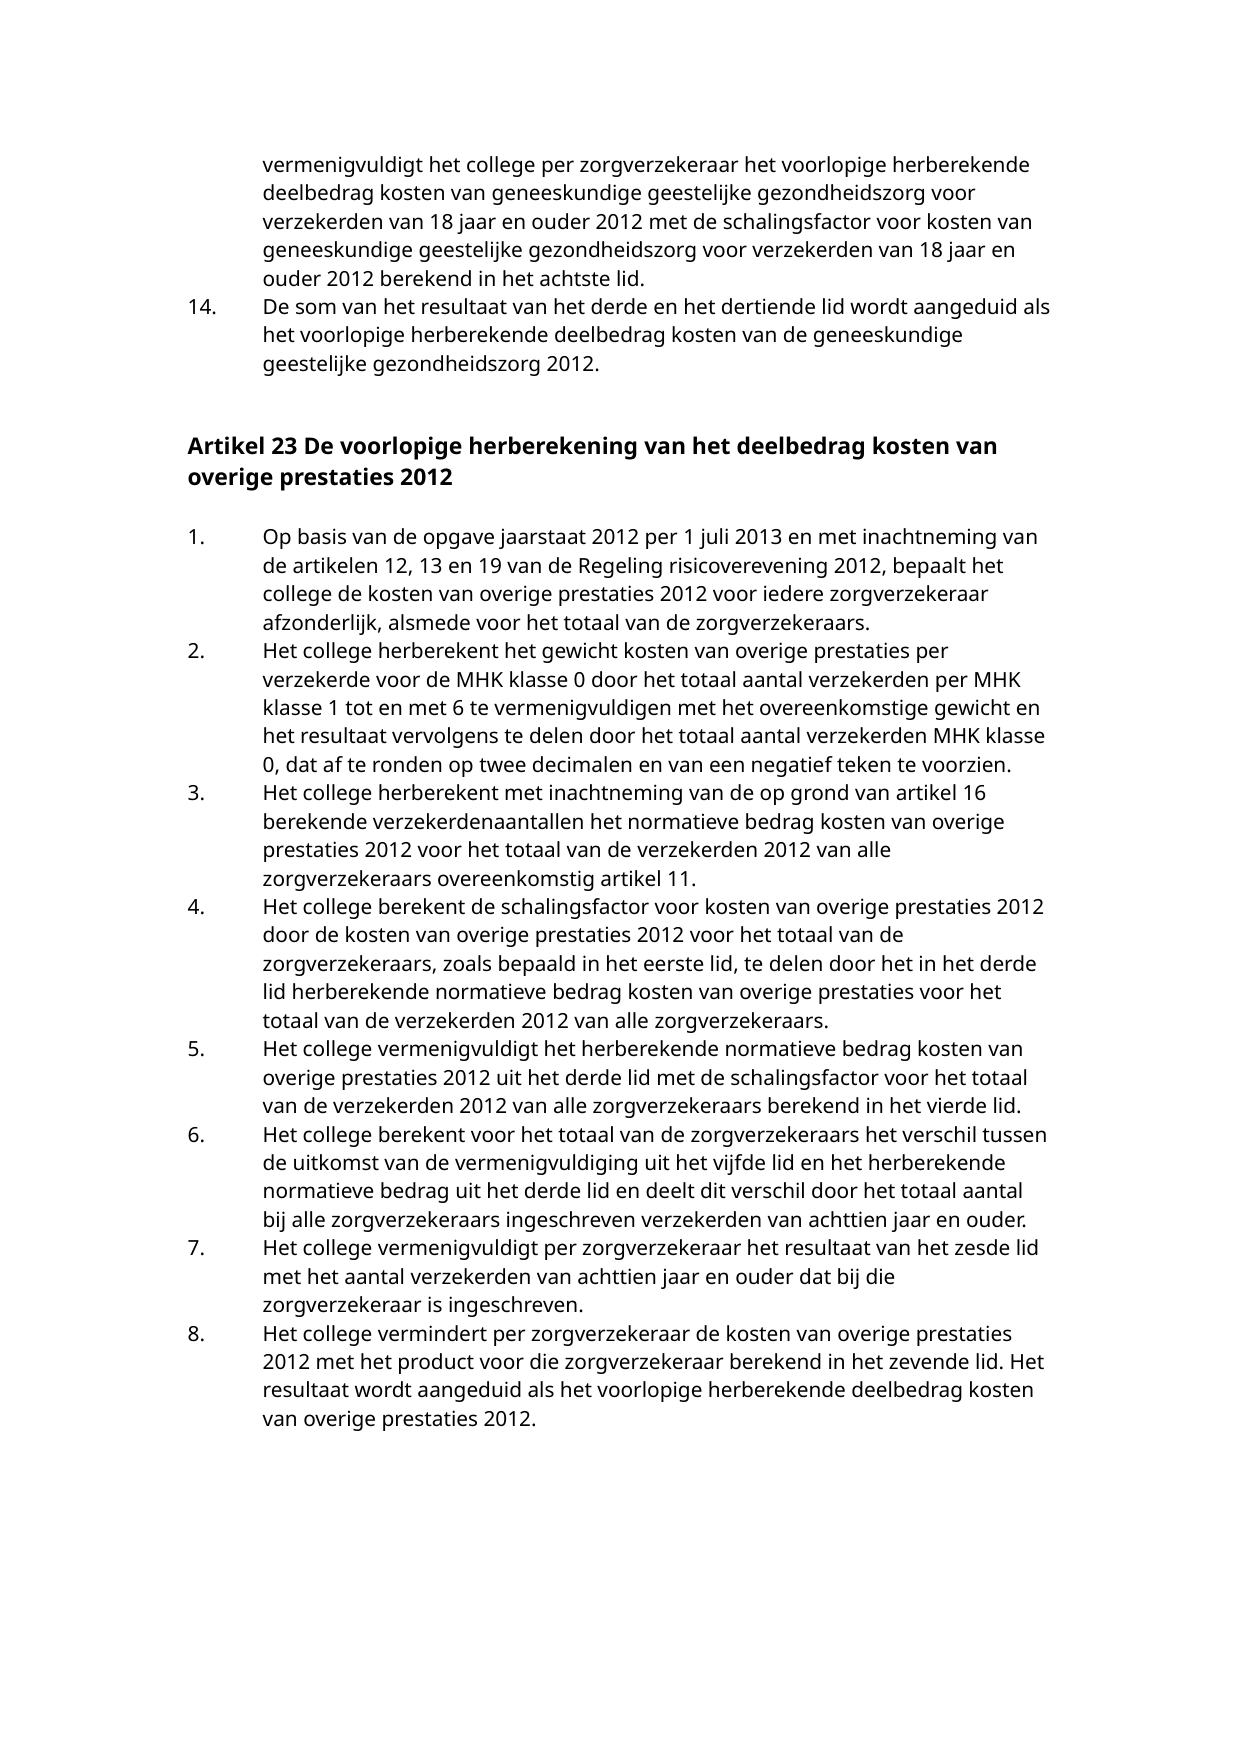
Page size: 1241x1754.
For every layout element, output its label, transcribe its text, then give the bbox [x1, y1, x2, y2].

list Op basis van de opgave jaarstaat 2012 per 1 juli 2013 en met inachtneming van de artikelen 12, 13 en 19 van de Regeling risicoverevening 2012, bepaalt het college de kosten van overige prestaties 2012 voor iedere zorgverzekeraar afzonderlijk, alsmede voor het totaal van de zorgverzekeraars. [187, 522, 1053, 636]
subtitle Artikel 23 De voorlopige herberekening van het deelbedrag kosten van overige prestaties 2012 [187, 430, 1053, 492]
list vermenigvuldigt het college per zorgverzekeraar het voorlopige herberekende deelbedrag kosten van geneeskundige geestelijke gezondheidszorg voor verzekerden van 18 jaar en ouder 2012 met de schalingsfactor voor kosten van geneeskundige geestelijke gezondheidszorg voor verzekerden van 18 jaar en ouder 2012 berekend in het achtste lid. [187, 150, 1053, 292]
list De som van het resultaat van het derde en het dertiende lid wordt aangeduid als het voorlopige herberekende deelbedrag kosten van de geneeskundige geestelijke gezondheidszorg 2012. [187, 292, 1053, 377]
list Het college vermenigvuldigt per zorgverzekeraar het resultaat van het zesde lid met het aantal verzekerden van achttien jaar en ouder dat bij die zorgverzekeraar is ingeschreven. [187, 1233, 1053, 1319]
list Het college berekent voor het totaal van de zorgverzekeraars het verschil tussen de uitkomst van de vermenigvuldiging uit het vijfde lid en het herberekende normatieve bedrag uit het derde lid en deelt dit verschil door het totaal aantal bij alle zorgverzekeraars ingeschreven verzekerden van achttien jaar en ouder. [187, 1120, 1053, 1233]
list Het college berekent de schalingsfactor voor kosten van overige prestaties 2012 door de kosten van overige prestaties 2012 voor het totaal van de zorgverzekeraars, zoals bepaald in het eerste lid, te delen door het in het derde lid herberekende normatieve bedrag kosten van overige prestaties voor het totaal van de verzekerden 2012 van alle zorgverzekeraars. [187, 892, 1053, 1034]
list Het college vermindert per zorgverzekeraar de kosten van overige prestaties 2012 met het product voor die zorgverzekeraar berekend in het zevende lid. Het resultaat wordt aangeduid als het voorlopige herberekende deelbedrag kosten van overige prestaties 2012. [187, 1319, 1053, 1432]
list Het college vermenigvuldigt het herberekende normatieve bedrag kosten van overige prestaties 2012 uit het derde lid met de schalingsfactor voor het totaal van de verzekerden 2012 van alle zorgverzekeraars berekend in het vierde lid. [187, 1034, 1053, 1120]
list Het college herberekent met inachtneming van de op grond van artikel 16 berekende verzekerdenaantallen het normatieve bedrag kosten van overige prestaties 2012 voor het totaal van de verzekerden 2012 van alle zorgverzekeraars overeenkomstig artikel 11. [187, 778, 1053, 892]
list Het college herberekent het gewicht kosten van overige prestaties per verzekerde voor de MHK klasse 0 door het totaal aantal verzekerden per MHK klasse 1 tot en met 6 te vermenigvuldigen met het overeenkomstige gewicht en het resultaat vervolgens te delen door het totaal aantal verzekerden MHK klasse 0, dat af te ronden op twee decimalen en van een negatief teken te voorzien. [187, 636, 1053, 778]
